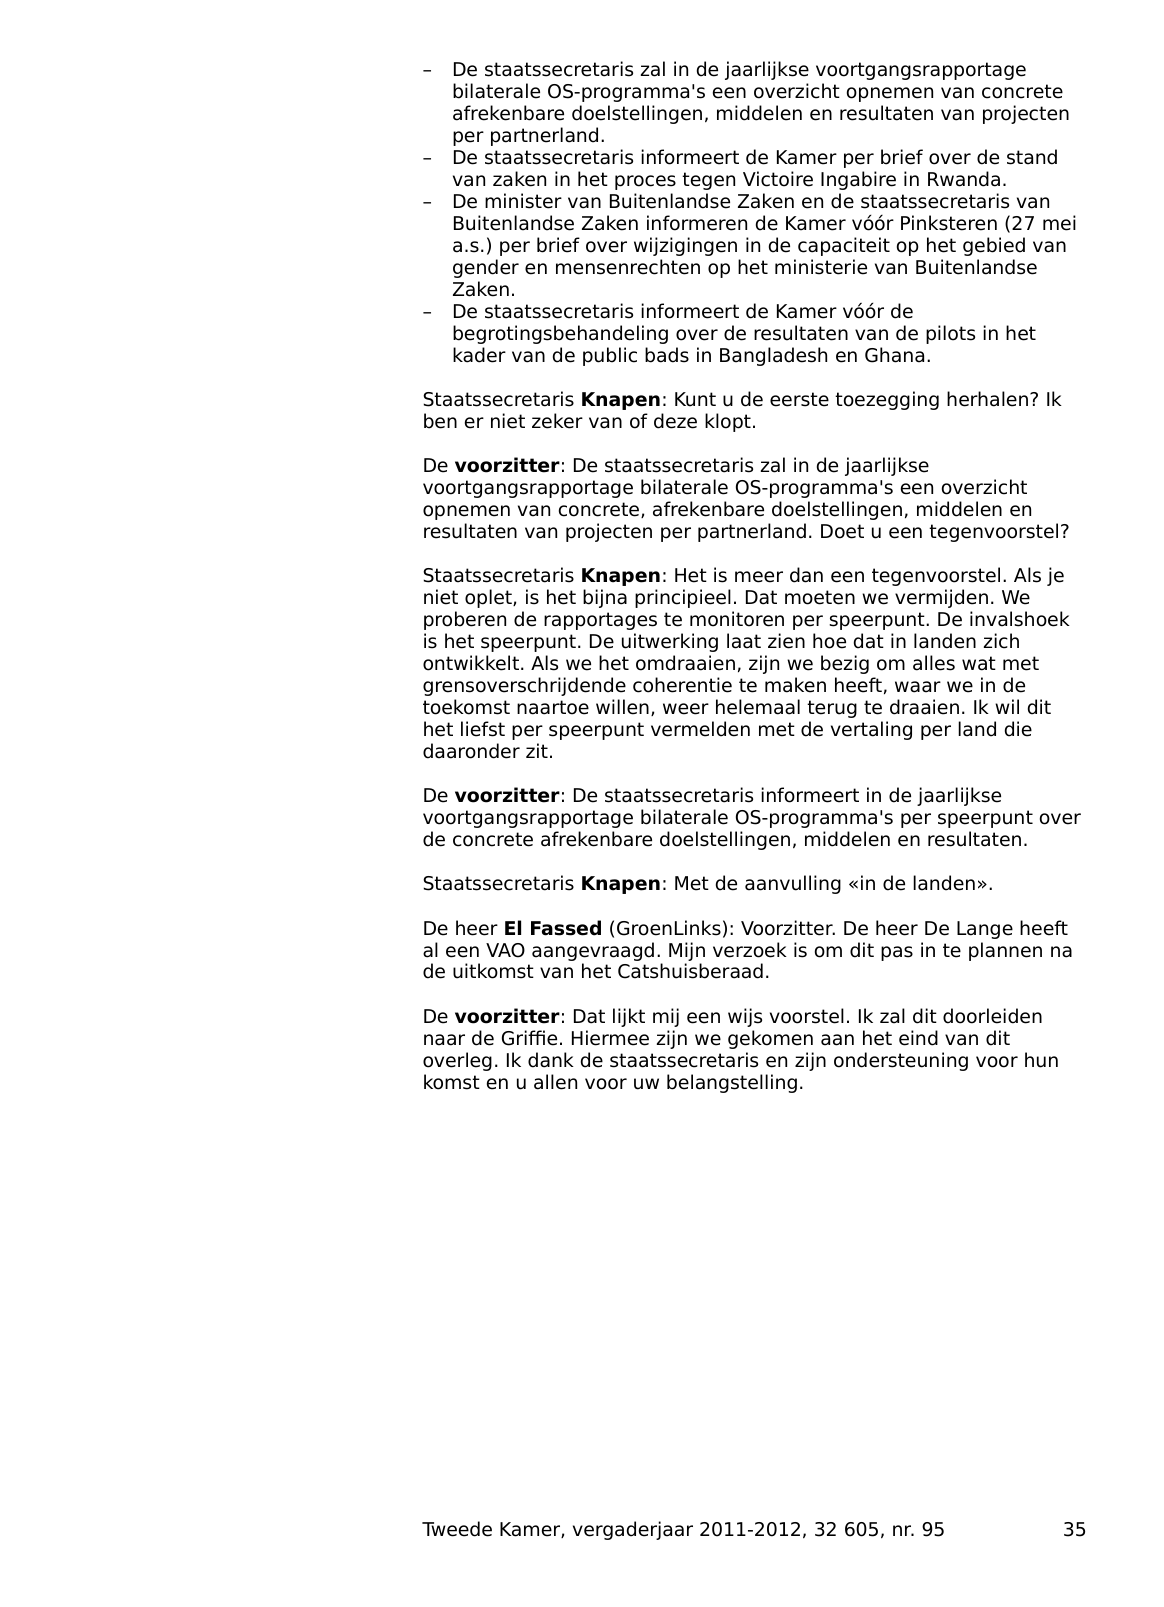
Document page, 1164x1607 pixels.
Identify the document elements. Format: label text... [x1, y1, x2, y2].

text – De staatssecretaris zal in de jaarlijkse voortgangsrapportage bilaterale OS-programma's een overzicht opnemen van concrete afrekenbare doelstellingen, middelen en resultaten van projecten per partnerland. [422, 59, 1087, 147]
text Staatssecretaris Knapen: Het is meer dan een tegenvoorstel. Als je niet oplet, is het bijna principieel. Dat moeten we vermijden. We proberen de rapportages te monitoren per speerpunt. De invalshoek is het speerpunt. De uitwerking laat zien hoe dat in landen zich ontwikkelt. Als we het omdraaien, zijn we bezig om alles wat met grensoverschrijdende coherentie te maken heeft, waar we in de toekomst naartoe willen, weer helemaal terug te draaien. Ik wil dit het liefst per speerpunt vermelden met de vertaling per land die daaronder zit. [422, 565, 1087, 763]
text Staatssecretaris Knapen: Met de aanvulling «in de landen». [422, 873, 1087, 895]
text De voorzitter: De staatssecretaris informeert in de jaarlijkse voortgangsrapportage bilaterale OS-programma's per speerpunt over de concrete afrekenbare doelstellingen, middelen en resultaten. [422, 785, 1087, 851]
text – De staatssecretaris informeert de Kamer vóór de begrotingsbehandeling over de resultaten van de pilots in het kader van de public bads in Bangladesh en Ghana. [422, 301, 1087, 367]
text De voorzitter: Dat lijkt mij een wijs voorstel. Ik zal dit doorleiden naar de Griffie. Hiermee zijn we gekomen aan het eind van dit overleg. Ik dank de staatssecretaris en zijn ondersteuning voor hun komst en u allen voor uw belangstelling. [422, 1006, 1087, 1093]
text De voorzitter: De staatssecretaris zal in de jaarlijkse voortgangsrapportage bilaterale OS-programma's een overzicht opnemen van concrete, afrekenbare doelstellingen, middelen en resultaten van projecten per partnerland. Doet u een tegenvoorstel? [422, 455, 1087, 543]
text Staatssecretaris Knapen: Kunt u de eerste toezegging herhalen? Ik ben er niet zeker van of deze klopt. [422, 389, 1087, 433]
text – De staatssecretaris informeert de Kamer per brief over de stand van zaken in het proces tegen Victoire Ingabire in Rwanda. [422, 147, 1087, 191]
text De heer El Fassed (GroenLinks): Voorzitter. De heer De Lange heeft al een VAO aangevraagd. Mijn verzoek is om dit pas in te plannen na de uitkomst van het Catshuisberaad. [422, 917, 1087, 983]
text – De minister van Buitenlandse Zaken en de staatssecretaris van Buitenlandse Zaken informeren de Kamer vóór Pinksteren (27 mei a.s.) per brief over wijzigingen in de capaciteit op het gebied van gender en mensenrechten op het ministerie van Buitenlandse Zaken. [422, 191, 1087, 301]
